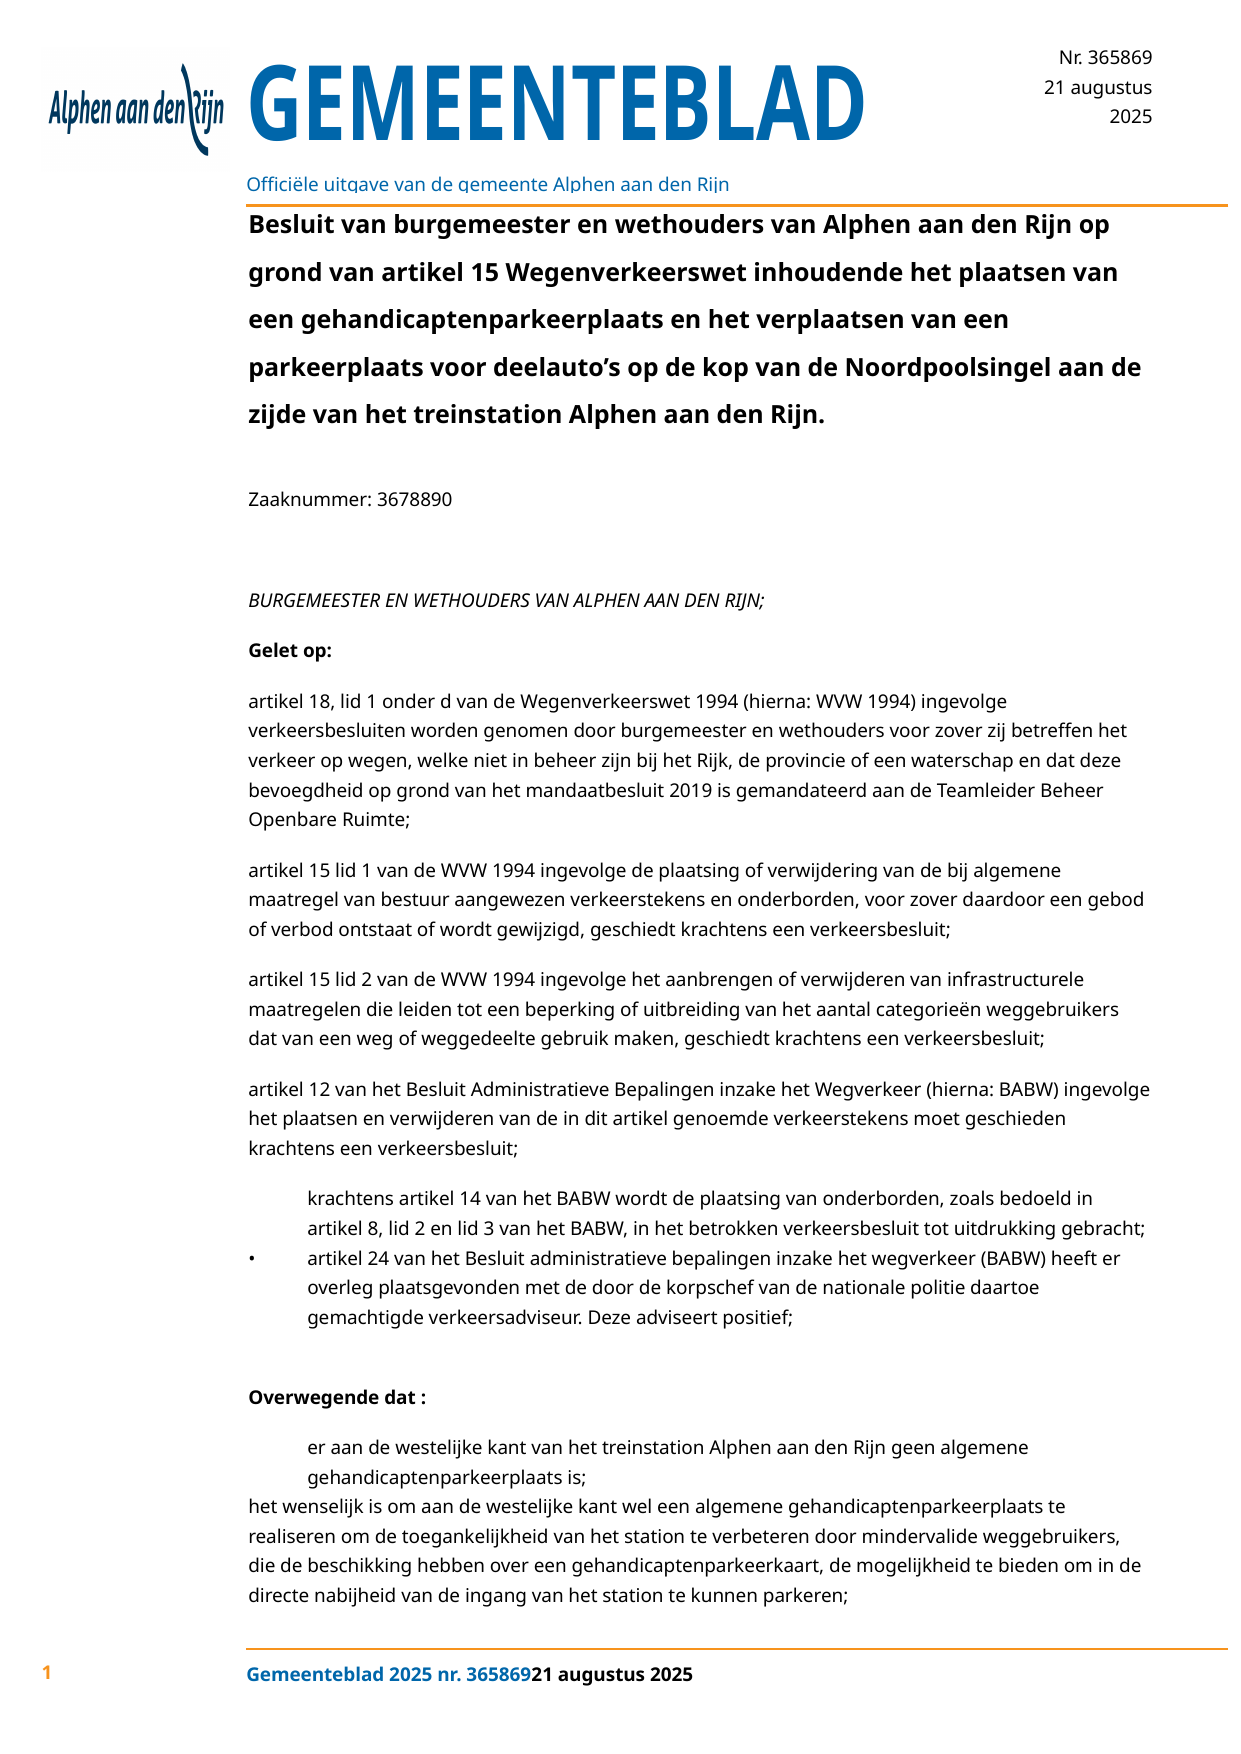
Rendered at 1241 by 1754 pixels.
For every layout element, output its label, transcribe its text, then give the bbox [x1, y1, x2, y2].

text Zaaknummer: 3678890 [248, 486, 1152, 512]
text BURGEMEESTER EN WETHOUDERS VAN ALPHEN AAN DEN RIJN; [248, 587, 1152, 613]
text het wenselijk is om aan de westelijke kant wel een algemene gehandicaptenparkeerplaats te realiseren om de toegankelijkheid van het station te verbeteren door mindervalide weggebruikers, die de beschikking hebben over een gehandicaptenparkeerkaart, de mogelijkheid te bieden om in de directe nabijheid van de ingang van het station te kunnen parkeren; [248, 1493, 1152, 1608]
text Overwegende dat : [248, 1384, 1152, 1410]
text artikel 18, lid 1 onder d van de Wegenverkeerswet 1994 (hierna: WVW 1994) ingevolge verkeersbesluiten worden genomen door burgemeester en wethouders voor zover zij betreffen het verkeer op wegen, welke niet in beheer zijn bij het Rijk, de provincie of een waterschap en dat deze bevoegdheid op grond van het mandaatbesluit 2019 is gemandateerd aan de Teamleider Beheer Openbare Ruimte; [248, 688, 1152, 832]
text Gelet op: [248, 638, 1152, 663]
text artikel 15 lid 1 van de WVW 1994 ingevolge de plaatsing of verwijdering van de bij algemene maatregel van bestuur aangewezen verkeerstekens en onderborden, voor zover daardoor een gebod of verbod ontstaat of wordt gewijzigd, geschiedt krachtens een verkeersbesluit; [248, 857, 1152, 942]
text artikel 15 lid 2 van de WVW 1994 ingevolge het aanbrengen of verwijderen van infrastructurele maatregelen die leiden tot een beperking of uitbreiding van het aantal categorieën weggebruikers dat van een weg of weggedeelte gebruik maken, geschiedt krachtens een verkeersbesluit; [248, 966, 1152, 1051]
text artikel 12 van het Besluit Administratieve Bepalingen inzake het Wegverkeer (hierna: BABW) ingevolge het plaatsen en verwijderen van de in dit artikel genoemde verkeerstekens moet geschieden krachtens een verkeersbesluit; [248, 1076, 1152, 1161]
picture [41, 47, 231, 172]
list er aan de westelijke kant van het treinstation Alphen aan den Rijn geen algemene gehandicaptenparkeerplaats is; [248, 1434, 1152, 1490]
list krachtens artikel 14 van het BABW wordt de plaatsing van onderborden, zoals bedoeld in artikel 8, lid 2 en lid 3 van het BABW, in het betrokken verkeersbesluit tot uitdrukking gebracht; [248, 1186, 1152, 1241]
text Besluit van burgemeester en wethouders van Alphen aan den Rijn op grond van artikel 15 Wegenverkeerswet inhoudende het plaatsen van een gehandicaptenparkeerplaats en het verplaatsen van een parkeerplaats voor deelauto’s op de kop van de Noordpoolsingel aan de zijde van het treinstation Alphen aan den Rijn. [248, 207, 1152, 431]
list artikel 24 van het Besluit administratieve bepalingen inzake het wegverkeer (BABW) heeft er overleg plaatsgevonden met de door de korpschef van de nationale politie daartoe gemachtigde verkeersadviseur. Deze adviseert positief; [248, 1245, 1152, 1330]
